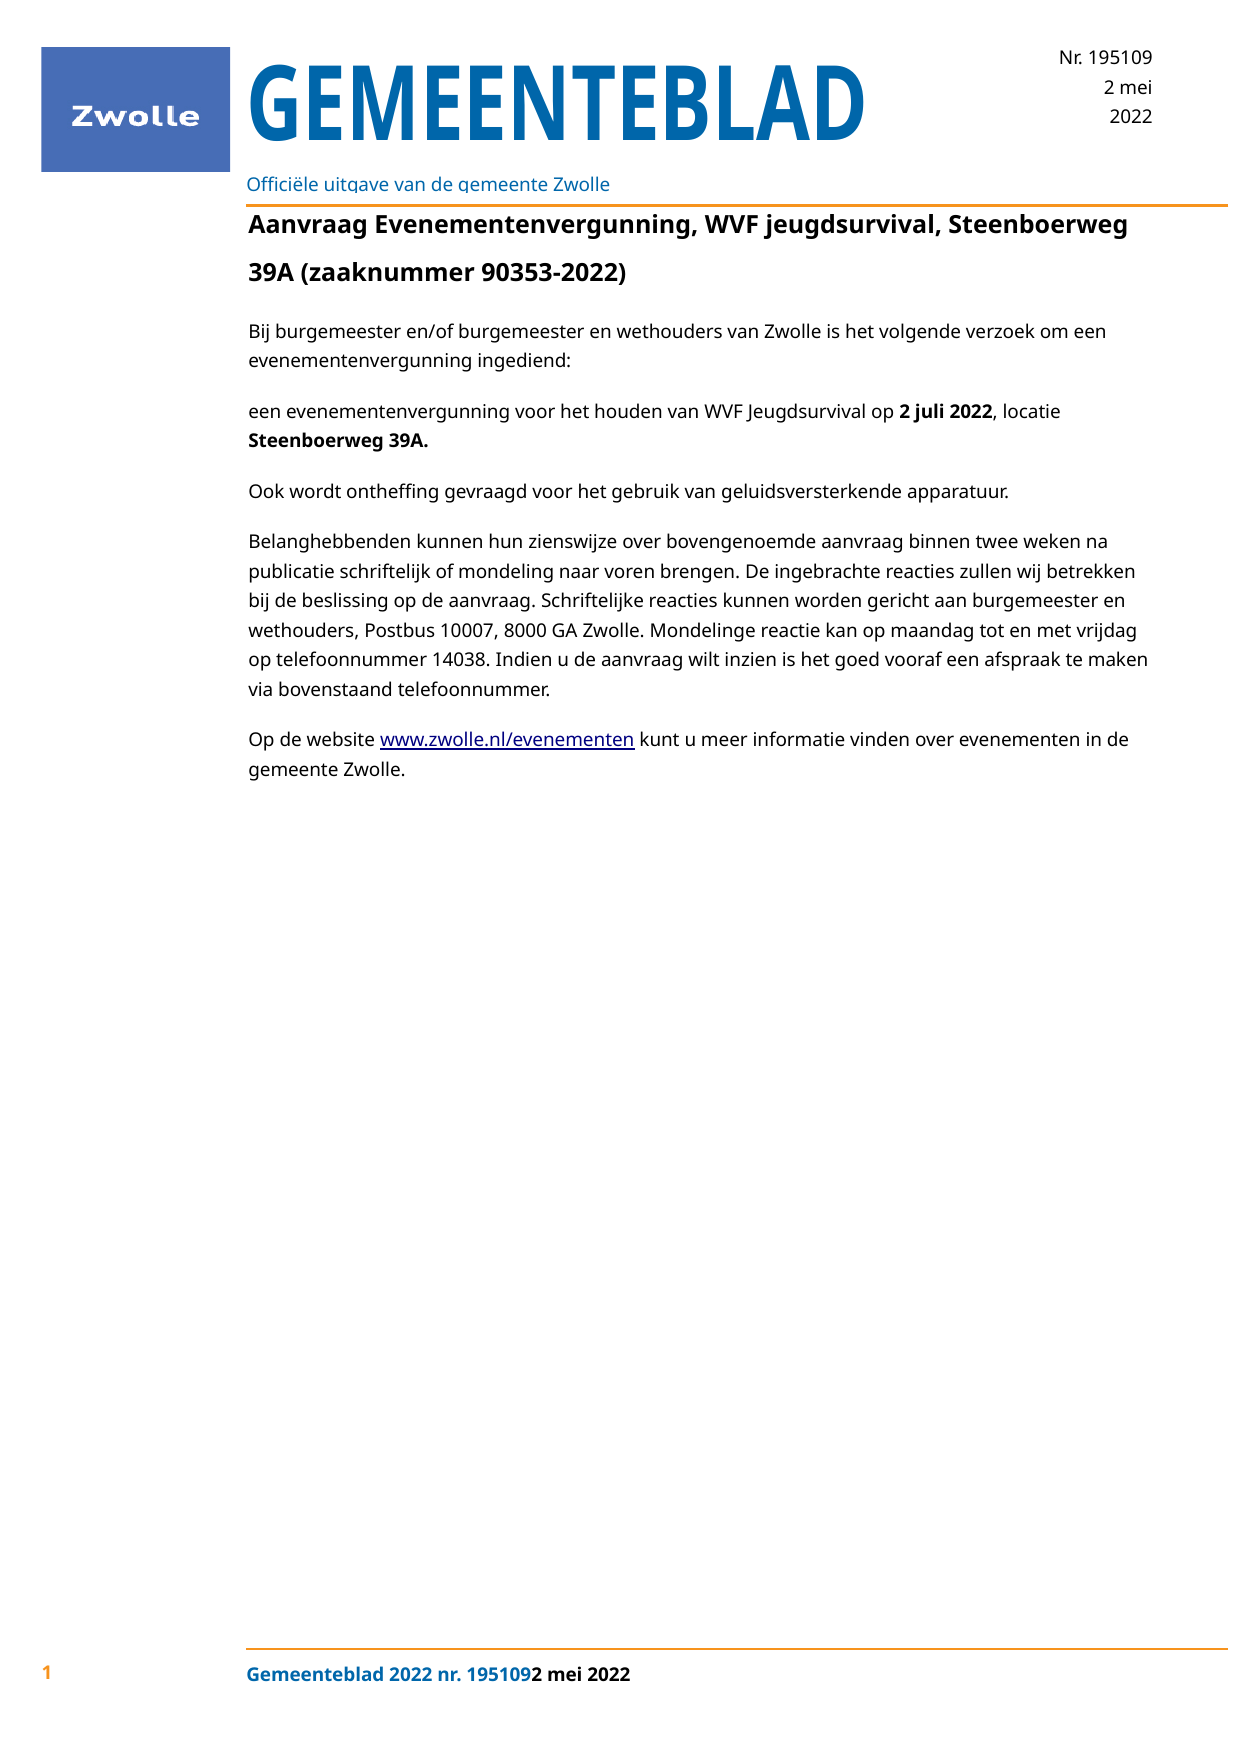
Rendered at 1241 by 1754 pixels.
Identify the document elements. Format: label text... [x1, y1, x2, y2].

text een evenementenvergunning voor het houden van WVF Jeugdsurvival op 2 juli 2022, locatie Steenboerweg 39A. [248, 398, 1152, 453]
picture [41, 47, 231, 172]
text Op de website www.zwolle.nl/evenementen kunt u meer informatie vinden over evenementen in de gemeente Zwolle. [248, 727, 1152, 782]
text Ook wordt ontheffing gevraagd voor het gebruik van geluidsversterkende apparatuur. [248, 478, 1152, 504]
text Belanghebbenden kunnen hun zienswijze over bovengenoemde aanvraag binnen twee weken na publicatie schriftelijk of mondeling naar voren brengen. De ingebrachte reacties zullen wij betrekken bij de beslissing op de aanvraag. Schriftelijke reacties kunnen worden gericht aan burgemeester en wethouders, Postbus 10007, 8000 GA Zwolle. Mondelinge reactie kan op maandag tot en met vrijdag op telefoonnummer 14038. Indien u de aanvraag wilt inzien is het goed vooraf een afspraak te maken via bovenstaand telefoonnummer. [248, 528, 1152, 702]
text Bij burgemeester en/of burgemeester en wethouders van Zwolle is het volgende verzoek om een evenementenvergunning ingediend: [248, 318, 1152, 373]
text Aanvraag Evenementenvergunning, WVF jeugdsurvival, Steenboerweg 39A (zaaknummer 90353-2022) [248, 207, 1152, 288]
